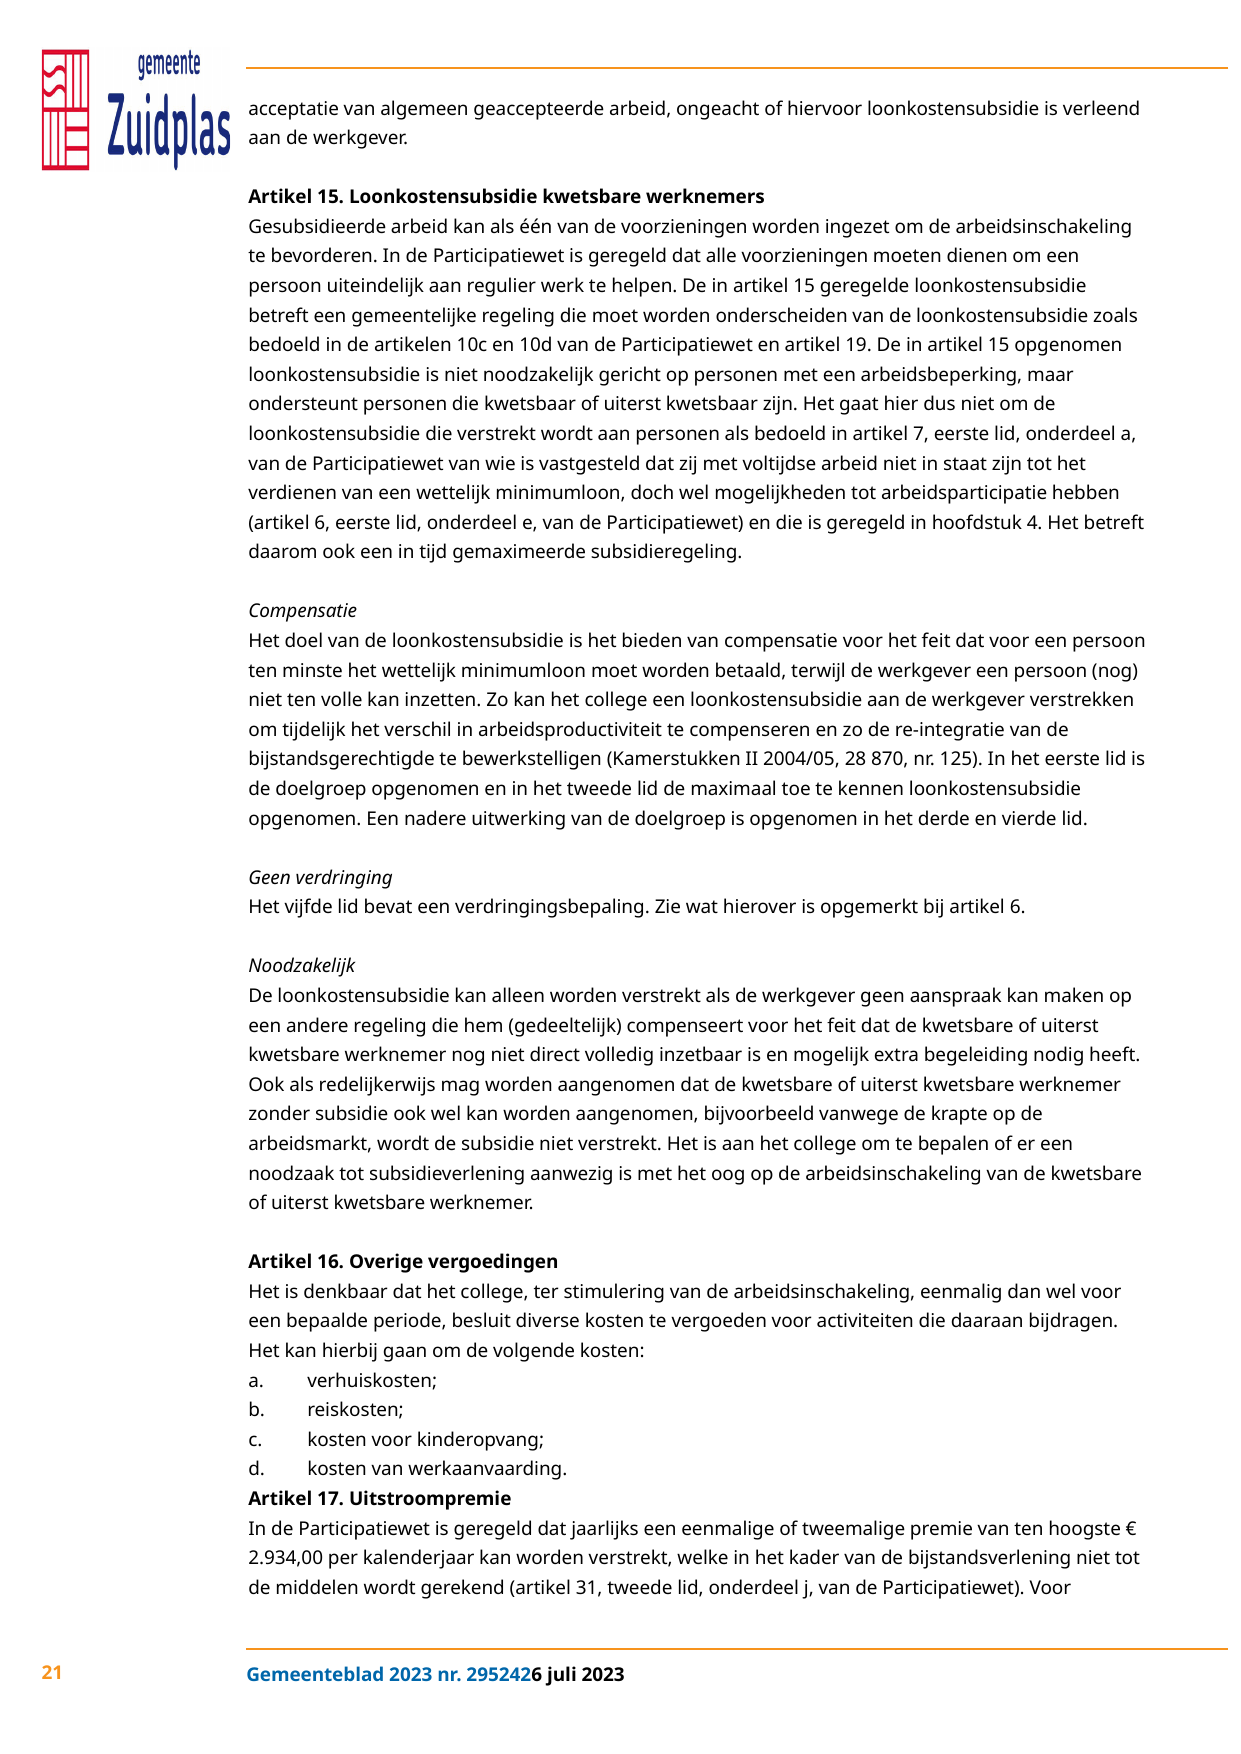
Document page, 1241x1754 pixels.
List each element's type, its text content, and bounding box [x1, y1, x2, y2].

text Het is denkbaar dat het college, ter stimulering van de arbeidsinschakeling, eenmalig dan wel voor een bepaalde periode, besluit diverse kosten te vergoeden voor activiteiten die daaraan bijdragen. [248, 1278, 1152, 1333]
text Artikel 15. Loonkostensubsidie kwetsbare werknemers [248, 183, 1152, 209]
list kosten van werkaanvaarding. [248, 1456, 1152, 1481]
text acceptatie van algemeen geaccepteerde arbeid, ongeacht of hiervoor loonkostensubsidie is verleend aan de werkgever. [248, 95, 1152, 150]
list kosten voor kinderopvang; [248, 1426, 1152, 1452]
text Geen verdringing [248, 864, 1152, 890]
text Het doel van de loonkostensubsidie is het bieden van compensatie voor het feit dat voor een persoon ten minste het wettelijk minimumloon moet worden betaald, terwijl de werkgever een persoon (nog) niet ten volle kan inzetten. Zo kan het college een loonkostensubsidie aan de werkgever verstrekken om tijdelijk het verschil in arbeidsproductiviteit te compenseren en zo de re-integratie van de bijstandsgerechtigde te bewerkstelligen (Kamerstukken II 2004/05, 28 870, nr. 125). In het eerste lid is de doelgroep opgenomen en in het tweede lid de maximaal toe te kennen loonkostensubsidie opgenomen. Een nadere uitwerking van de doelgroep is opgenomen in het derde en vierde lid. [248, 627, 1152, 831]
text Artikel 16. Overige vergoedingen [248, 1248, 1152, 1274]
list reiskosten; [248, 1396, 1152, 1422]
text Het vijfde lid bevat een verdringingsbepaling. Zie wat hierover is opgemerkt bij artikel 6. [248, 893, 1152, 919]
text Gesubsidieerde arbeid kan als één van de voorzieningen worden ingezet om de arbeidsinschakeling te bevorderen. In de Participatiewet is geregeld dat alle voorzieningen moeten dienen om een persoon uiteindelijk aan regulier werk te helpen. De in artikel 15 geregelde loonkostensubsidie betreft een gemeentelijke regeling die moet worden onderscheiden van de loonkostensubsidie zoals bedoeld in de artikelen 10c en 10d van de Participatiewet en artikel 19. De in artikel 15 opgenomen loonkostensubsidie is niet noodzakelijk gericht op personen met een arbeidsbeperking, maar ondersteunt personen die kwetsbaar of uiterst kwetsbaar zijn. Het gaat hier dus niet om de loonkostensubsidie die verstrekt wordt aan personen als bedoeld in artikel 7, eerste lid, onderdeel a, van de Participatiewet van wie is vastgesteld dat zij met voltijdse arbeid niet in staat zijn tot het verdienen van een wettelijk minimumloon, doch wel mogelijkheden tot arbeidsparticipatie hebben (artikel 6, eerste lid, onderdeel e, van de Participatiewet) en die is geregeld in hoofdstuk 4. Het betreft daarom ook een in tijd gemaximeerde subsidieregeling. [248, 213, 1152, 564]
text Artikel 17. Uitstroompremie [248, 1485, 1152, 1511]
text In de Participatiewet is geregeld dat jaarlijks een eenmalige of tweemalige premie van ten hoogste € 2.934,00 per kalenderjaar kan worden verstrekt, welke in het kader van de bijstandsverlening niet tot de middelen wordt gerekend (artikel 31, tweede lid, onderdeel j, van de Participatiewet). Voor [248, 1515, 1152, 1600]
text Noodzakelijk [248, 953, 1152, 978]
text Compensatie [248, 598, 1152, 623]
text De loonkostensubsidie kan alleen worden verstrekt als de werkgever geen aanspraak kan maken op een andere regeling die hem (gedeeltelijk) compenseert voor het feit dat de kwetsbare of uiterst kwetsbare werknemer nog niet direct volledig inzetbaar is en mogelijk extra begeleiding nodig heeft. Ook als redelijkerwijs mag worden aangenomen dat de kwetsbare of uiterst kwetsbare werknemer zonder subsidie ook wel kan worden aangenomen, bijvoorbeeld vanwege de krapte op de arbeidsmarkt, wordt de subsidie niet verstrekt. Het is aan het college om te bepalen of er een noodzaak tot subsidieverlening aanwezig is met het oog op de arbeidsinschakeling van de kwetsbare of uiterst kwetsbare werknemer. [248, 982, 1152, 1215]
text Het kan hierbij gaan om de volgende kosten: [248, 1337, 1152, 1363]
list verhuiskosten; [248, 1367, 1152, 1393]
picture [41, 47, 231, 172]
